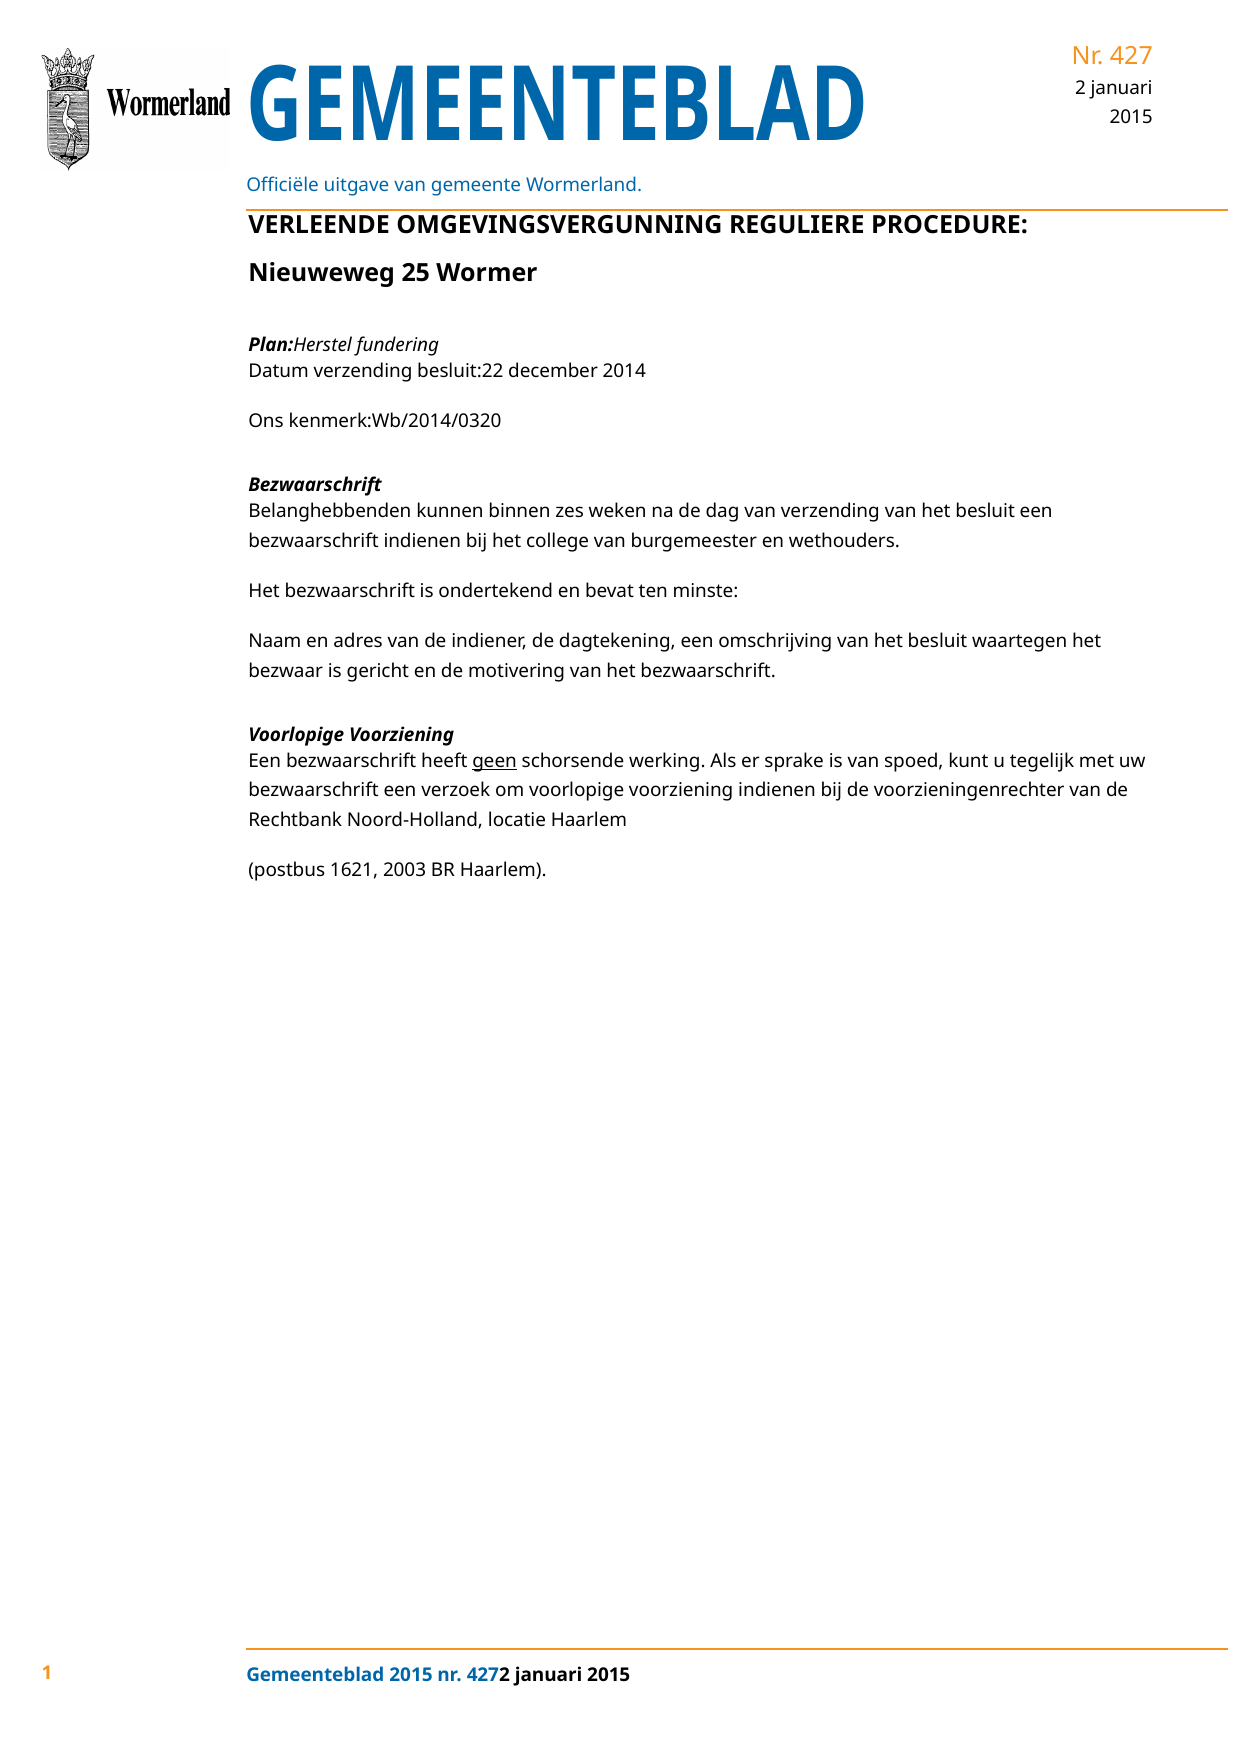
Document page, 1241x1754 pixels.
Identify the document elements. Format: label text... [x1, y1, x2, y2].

text Datum verzending besluit:22 december 2014 [248, 357, 1152, 383]
text Ons kenmerk:Wb/2014/0320 [248, 408, 1152, 433]
picture [41, 47, 231, 172]
text Belanghebbenden kunnen binnen zes weken na de dag van verzending van het besluit een bezwaarschrift indienen bij het college van burgemeester en wethouders. [248, 497, 1152, 553]
text VERLEENDE OMGEVINGSVERGUNNING REGULIERE PROCEDURE: Nieuweweg 25 Wormer [248, 211, 1152, 288]
text Plan:Herstel fundering [248, 331, 1152, 357]
text Een bezwaarschrift heeft geen schorsende werking. Als er sprake is van spoed, kunt u tegelijk met uw bezwaarschrift een verzoek om voorlopige voorziening indienen bij de voorzieningenrechter van de Rechtbank Noord-Holland, locatie Haarlem [248, 747, 1152, 832]
text Voorlopige Voorziening [248, 721, 1152, 747]
text Naam en adres van de indiener, de dagtekening, een omschrijving van het besluit waartegen het bezwaar is gericht en de motivering van het bezwaarschrift. [248, 628, 1152, 683]
text Het bezwaarschrift is ondertekend en bevat ten minste: [248, 577, 1152, 603]
text (postbus 1621, 2003 BR Haarlem). [248, 857, 1152, 882]
text Bezwaarschrift [248, 472, 1152, 497]
